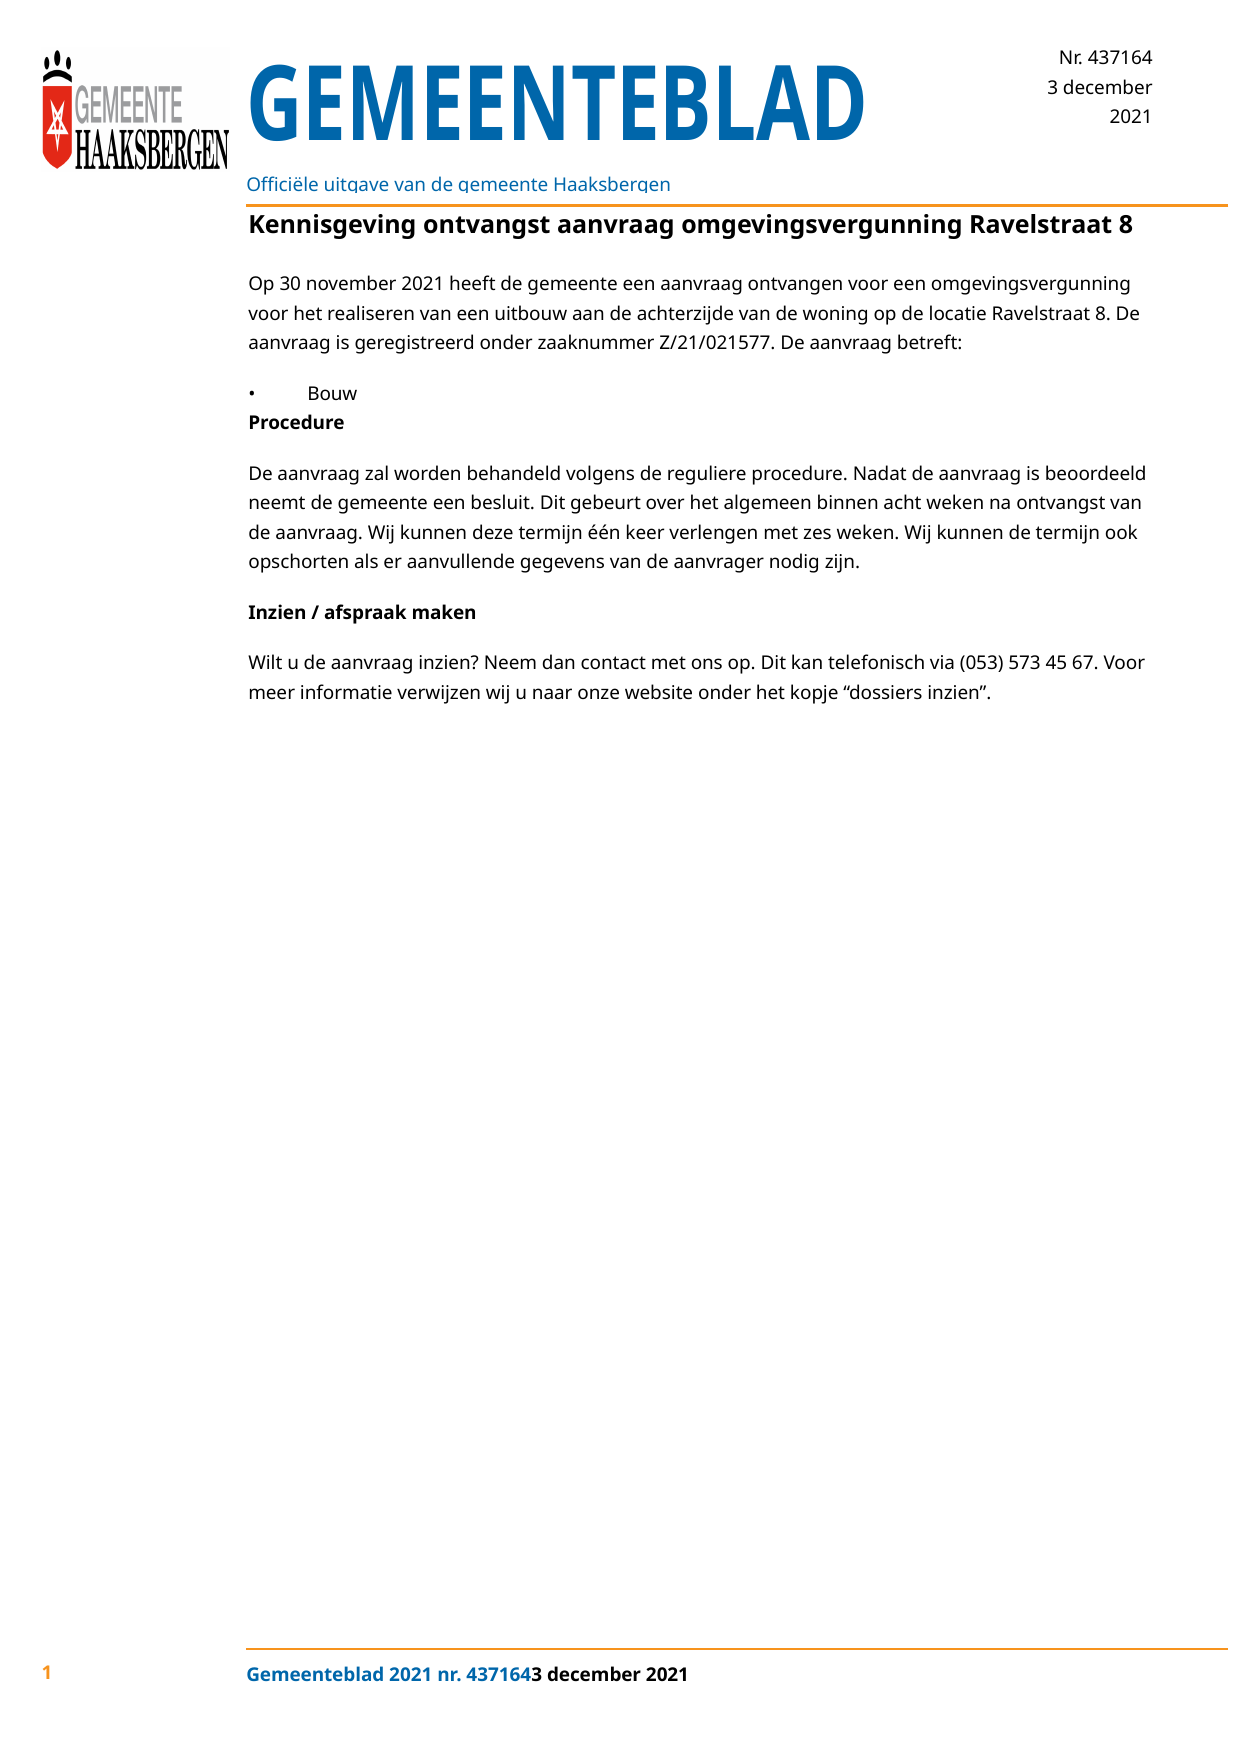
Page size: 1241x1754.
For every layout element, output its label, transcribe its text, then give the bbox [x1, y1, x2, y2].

text Inzien / afspraak maken [248, 599, 1152, 625]
text De aanvraag zal worden behandeld volgens de reguliere procedure. Nadat de aanvraag is beoordeeld neemt de gemeente een besluit. Dit gebeurt over het algemeen binnen acht weken na ontvangst van de aanvraag. Wij kunnen deze termijn één keer verlengen met zes weken. Wij kunnen de termijn ook opschorten als er aanvullende gegevens van de aanvrager nodig zijn. [248, 460, 1152, 574]
text Kennisgeving ontvangst aanvraag omgevingsvergunning Ravelstraat 8 [248, 207, 1152, 241]
text Op 30 november 2021 heeft de gemeente een aanvraag ontvangen voor een omgevingsvergunning voor het realiseren van een uitbouw aan de achterzijde van de woning op de locatie Ravelstraat 8. De aanvraag is geregistreerd onder zaaknummer Z/21/021577. De aanvraag betreft: [248, 270, 1152, 355]
text Wilt u de aanvraag inzien? Neem dan contact met ons op. Dit kan telefonisch via (053) 573 45 67. Voor meer informatie verwijzen wij u naar onze website onder het kopje “dossiers inzien”. [248, 649, 1152, 705]
list Bouw [248, 380, 1152, 406]
text Procedure [248, 409, 1152, 435]
picture [41, 47, 231, 172]
